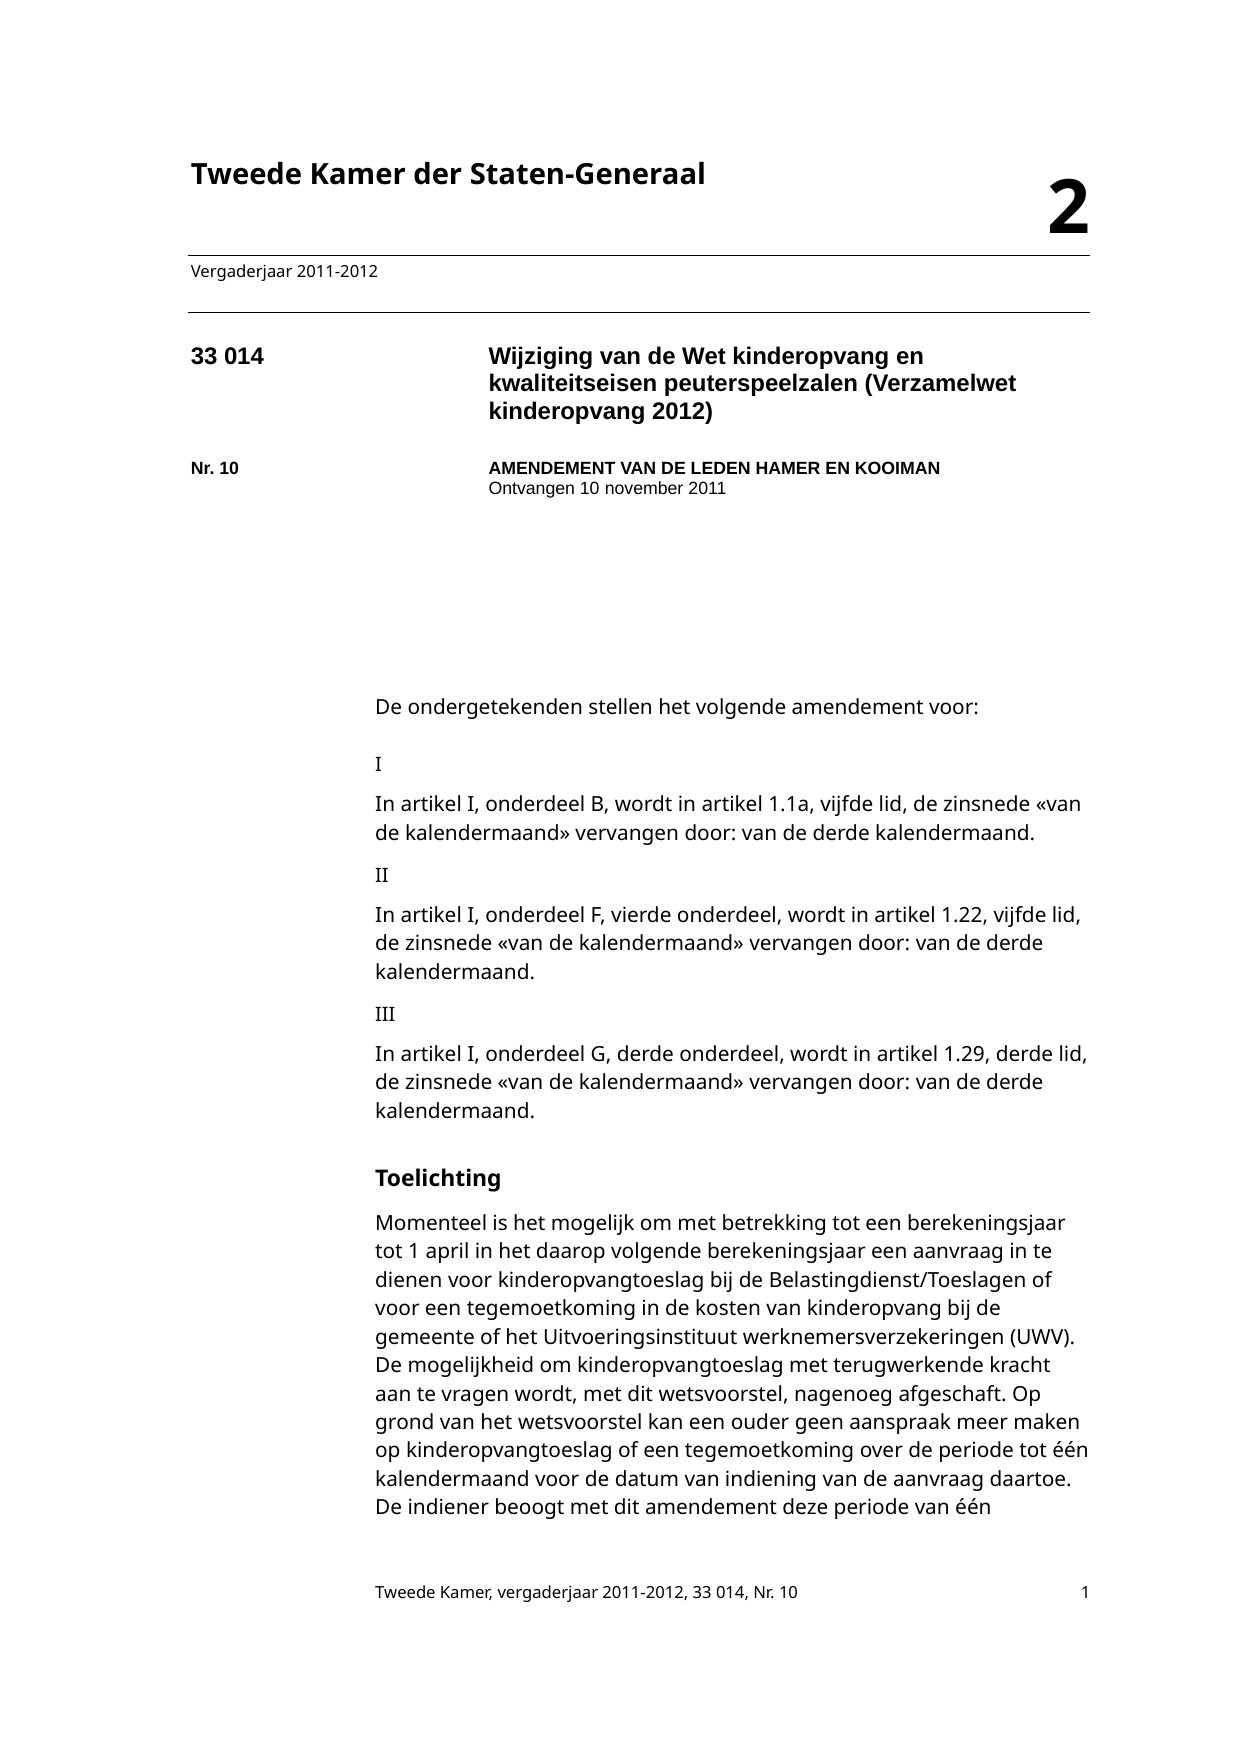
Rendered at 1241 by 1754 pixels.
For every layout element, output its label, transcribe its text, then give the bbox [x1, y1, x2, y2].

table_header 2 [910, 150, 1090, 255]
table_cell Wijziging van de Wet kinderopvang en kwaliteitseisen peuterspeelzalen (Verzamelwet kinderopvang 2012) [485, 339, 1090, 454]
text In artikel I, onderdeel F, vierde onderdeel, wordt in artikel 1.22, vijfde lid, de zinsnede «van de kalendermaand» vervangen door: van de derde kalendermaand. [375, 900, 1090, 985]
table_cell Vergaderjaar 2011-2012 [188, 256, 485, 312]
text In artikel I, onderdeel G, derde onderdeel, wordt in artikel 1.29, derde lid, de zinsnede «van de kalendermaand» vervangen door: van de derde kalendermaand. [375, 1039, 1090, 1124]
table_cell AMENDEMENT VAN DE LEDEN HAMER EN KOOIMAN Ontvangen 10 november 2011 [485, 455, 1090, 573]
subtitle Toelichting [375, 1162, 1090, 1193]
table_cell [485, 256, 1090, 312]
text Momenteel is het mogelijk om met betrekking tot een berekeningsjaar tot 1 april in het daarop volgende berekeningsjaar een aanvraag in te dienen voor kinderopvangtoeslag bij de Belastingdienst/Toeslagen of voor een tegemoetkoming in de kosten van kinderopvang bij de gemeente of het Uitvoeringsinstituut werknemersverzekeringen (UWV). De mogelijkheid om kinderopvangtoeslag met terugwerkende kracht aan te vragen wordt, met dit wetsvoorstel, nagenoeg afgeschaft. Op grond van het wetsvoorstel kan een ouder geen aanspraak meer maken op kinderopvangtoeslag of een tegemoetkoming over de periode tot één kalendermaand voor de datum van indiening van de aanvraag daartoe. De indiener beoogt met dit amendement deze periode van één [375, 1208, 1090, 1521]
table_cell [188, 313, 485, 339]
text II [375, 861, 1090, 888]
table_cell Nr. 10 [188, 455, 485, 573]
table_cell 33 014 [188, 339, 485, 454]
table_header Tweede Kamer der Staten-Generaal [188, 150, 909, 255]
text De ondergetekenden stellen het volgende amendement voor: [375, 692, 1090, 721]
text I [375, 751, 1090, 777]
table_cell [485, 313, 1090, 339]
text III [375, 1000, 1090, 1027]
text In artikel I, onderdeel B, wordt in artikel 1.1a, vijfde lid, de zinsnede «van de kalendermaand» vervangen door: van de derde kalendermaand. [375, 789, 1090, 846]
